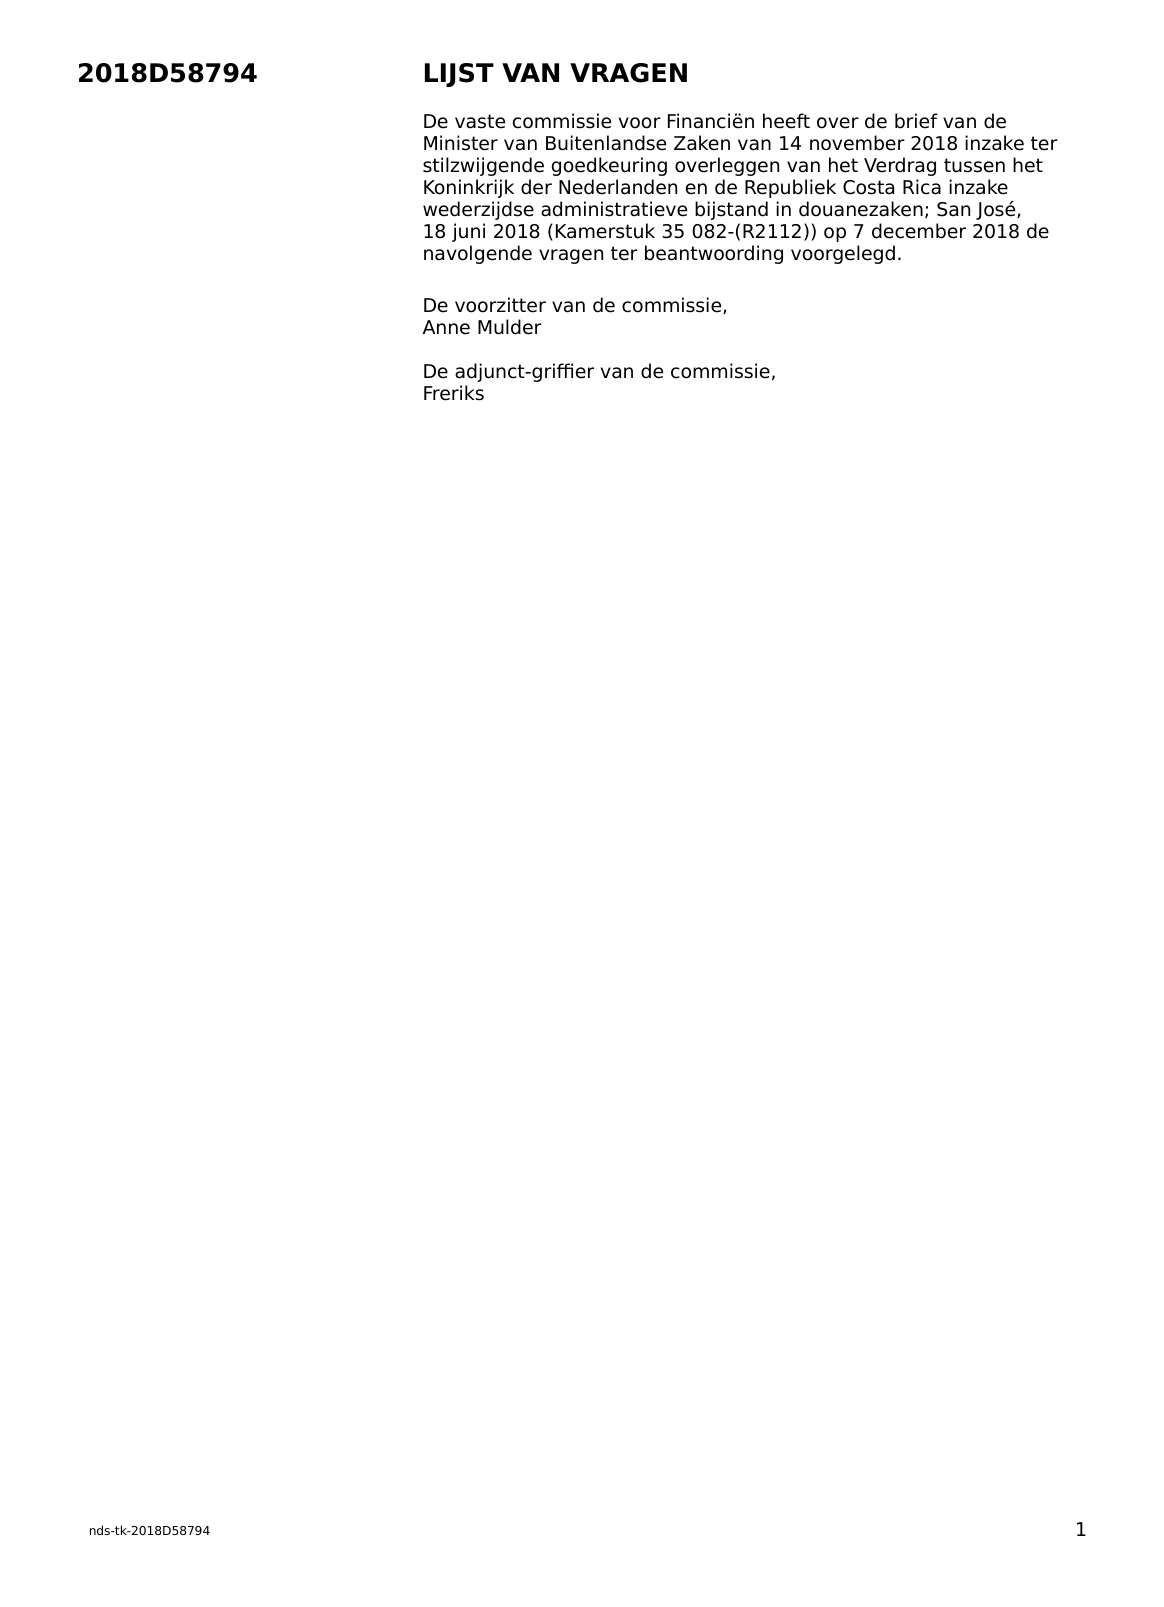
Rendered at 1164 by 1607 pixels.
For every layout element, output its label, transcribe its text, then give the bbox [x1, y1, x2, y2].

text De adjunct-griffier van de commissie, Freriks [422, 361, 1087, 405]
text De vaste commissie voor Financiën heeft over de brief van de Minister van Buitenlandse Zaken van 14 november 2018 inzake ter stilzwijgende goedkeuring overleggen van het Verdrag tussen het Koninkrijk der Nederlanden en de Republiek Costa Rica inzake wederzijdse administratieve bijstand in douanezaken; San José, 18 juni 2018 (Kamerstuk 35 082-(R2112)) op 7 december 2018 de navolgende vragen ter beantwoording voorgelegd. [422, 111, 1087, 265]
text De voorzitter van de commissie, Anne Mulder [422, 295, 1087, 339]
text 2018D58794 LIJST VAN VRAGEN [77, 59, 1087, 89]
text nds-tk-2018D58794 [88, 1524, 323, 1538]
